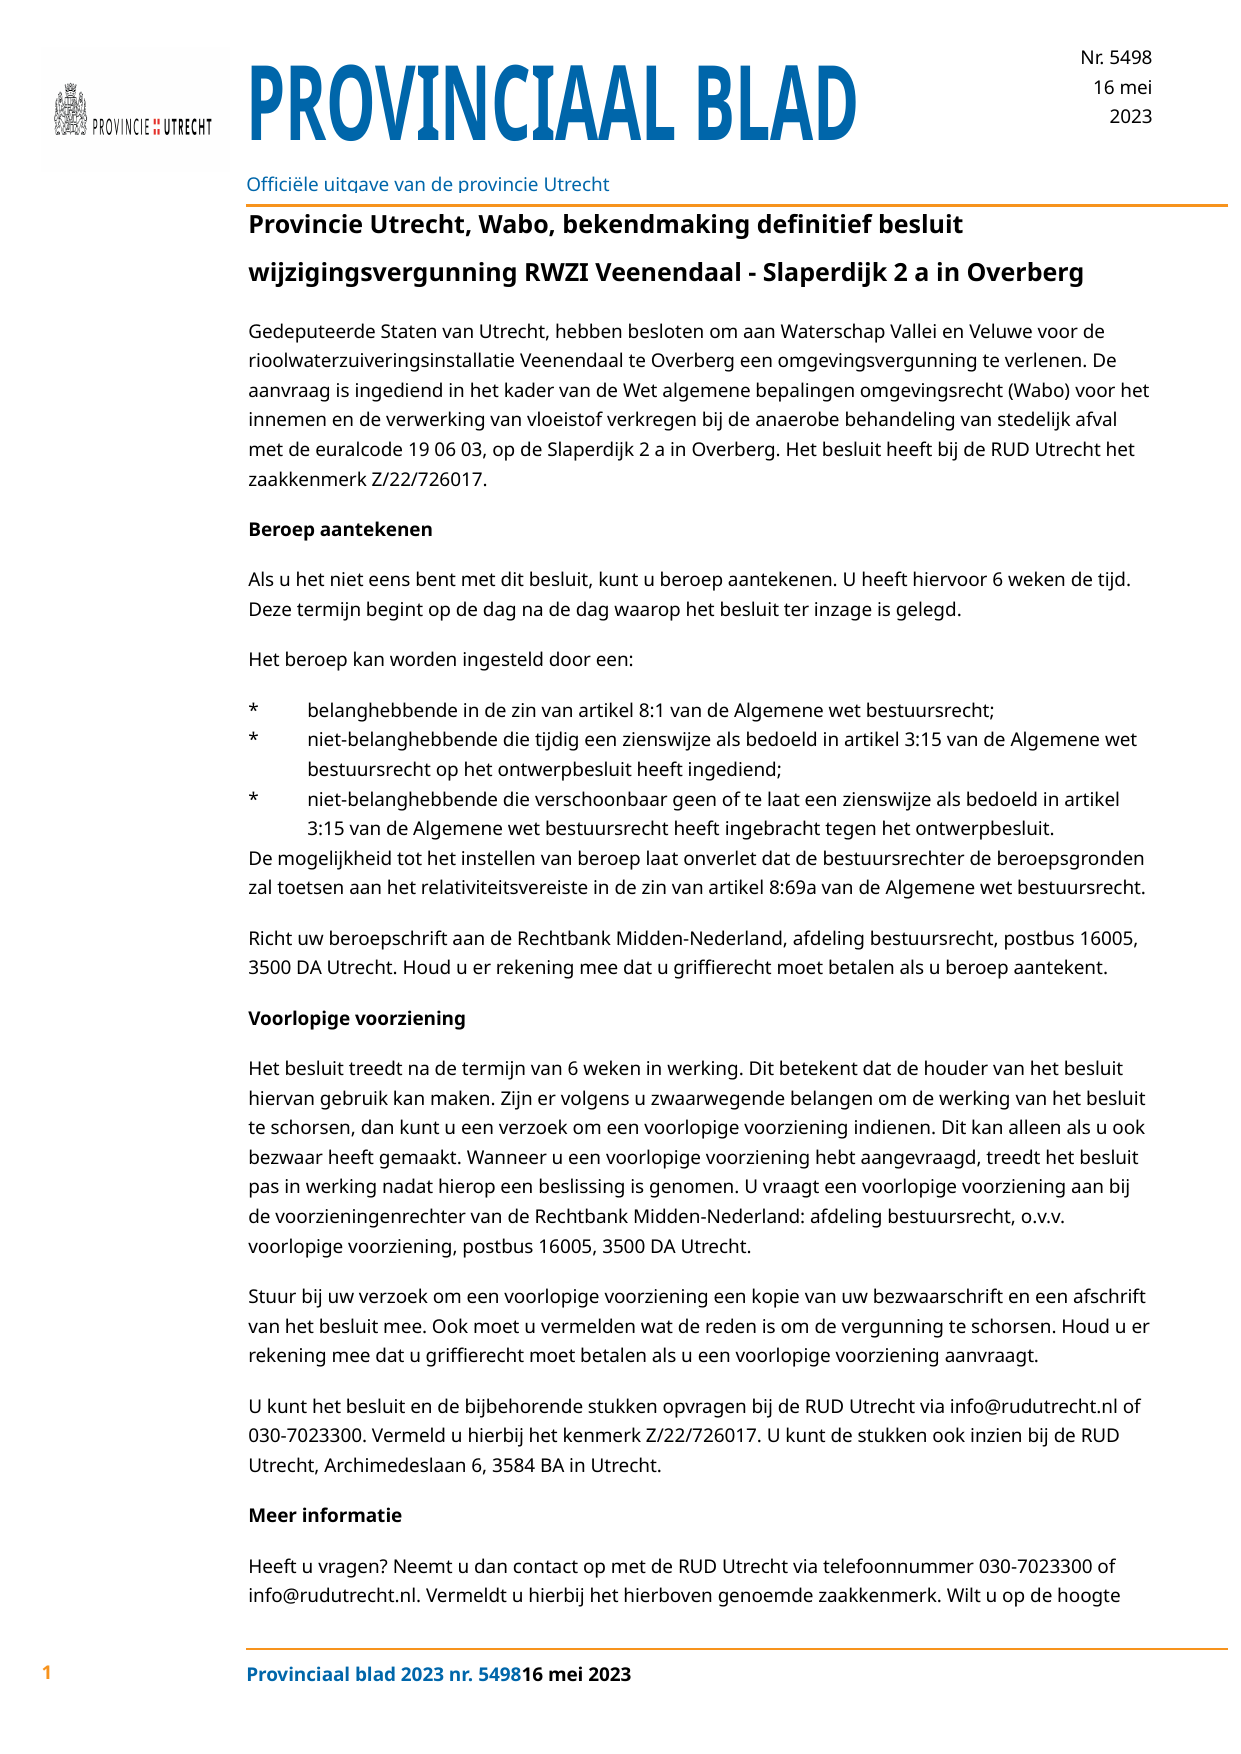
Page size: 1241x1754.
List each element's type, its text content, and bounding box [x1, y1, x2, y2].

text Als u het niet eens bent met dit besluit, kunt u beroep aantekenen. U heeft hiervoor 6 weken de tijd. Deze termijn begint op de dag na de dag waarop het besluit ter inzage is gelegd. [248, 567, 1152, 622]
text Gedeputeerde Staten van Utrecht, hebben besloten om aan Waterschap Vallei en Veluwe voor de rioolwaterzuiveringsinstallatie Veenendaal te Overberg een omgevingsvergunning te verlenen. De aanvraag is ingediend in het kader van de Wet algemene bepalingen omgevingsrecht (Wabo) voor het innemen en de verwerking van vloeistof verkregen bij de anaerobe behandeling van stedelijk afval met de euralcode 19 06 03, op de Slaperdijk 2 a in Overberg. Het besluit heeft bij de RUD Utrecht het zaakkenmerk Z/22/726017. [248, 318, 1152, 492]
text Heeft u vragen? Neemt u dan contact op met de RUD Utrecht via telefoonnummer 030-7023300 of info@rudutrecht.nl. Vermeldt u hierbij het hierboven genoemde zaakkenmerk. Wilt u op de hoogte [248, 1553, 1152, 1608]
text Voorlopige voorziening [248, 1005, 1152, 1031]
text Stuur bij uw verzoek om een voorlopige voorziening een kopie van uw bezwaarschrift en een afschrift van het besluit mee. Ook moet u vermelden wat de reden is om de vergunning te schorsen. Houd u er rekening mee dat u griffierecht moet betalen als u een voorlopige voorziening aanvraagt. [248, 1283, 1152, 1368]
list niet-belanghebbende die verschoonbaar geen of te laat een zienswijze als bedoeld in artikel 3:15 van de Algemene wet bestuursrecht heeft ingebracht tegen het ontwerpbesluit. [248, 786, 1152, 841]
text Meer informatie [248, 1502, 1152, 1528]
text U kunt het besluit en de bijbehorende stukken opvragen bij de RUD Utrecht via info@rudutrecht.nl of 030-7023300. Vermeld u hierbij het kenmerk Z/22/726017. U kunt de stukken ook inzien bij de RUD Utrecht, Archimedeslaan 6, 3584 BA in Utrecht. [248, 1393, 1152, 1478]
text De mogelijkheid tot het instellen van beroep laat onverlet dat de bestuursrechter de beroepsgronden zal toetsen aan het relativiteitsvereiste in de zin van artikel 8:69a van de Algemene wet bestuursrecht. [248, 845, 1152, 900]
picture [41, 47, 231, 172]
list belanghebbende in de zin van artikel 8:1 van de Algemene wet bestuursrecht; [248, 697, 1152, 723]
text Het besluit treedt na de termijn van 6 weken in werking. Dit betekent dat de houder van het besluit hiervan gebruik kan maken. Zijn er volgens u zwaarwegende belangen om de werking van het besluit te schorsen, dan kunt u een verzoek om een voorlopige voorziening indienen. Dit kan alleen als u ook bezwaar heeft gemaakt. Wanneer u een voorlopige voorziening hebt aangevraagd, treedt het besluit pas in werking nadat hierop een beslissing is genomen. U vraagt een voorlopige voorziening aan bij de voorzieningenrechter van de Rechtbank Midden-Nederland: afdeling bestuursrecht, o.v.v. voorlopige voorziening, postbus 16005, 3500 DA Utrecht. [248, 1055, 1152, 1259]
text Richt uw beroepschrift aan de Rechtbank Midden-Nederland, afdeling bestuursrecht, postbus 16005, 3500 DA Utrecht. Houd u er rekening mee dat u griffierecht moet betalen als u beroep aantekent. [248, 925, 1152, 980]
text Beroep aantekenen [248, 516, 1152, 542]
list niet-belanghebbende die tijdig een zienswijze als bedoeld in artikel 3:15 van de Algemene wet bestuursrecht op het ontwerpbesluit heeft ingediend; [248, 727, 1152, 782]
text Het beroep kan worden ingesteld door een: [248, 647, 1152, 672]
text Provincie Utrecht, Wabo, bekendmaking definitief besluit wijzigingsvergunning RWZI Veenendaal - Slaperdijk 2 a in Overberg [248, 207, 1152, 288]
